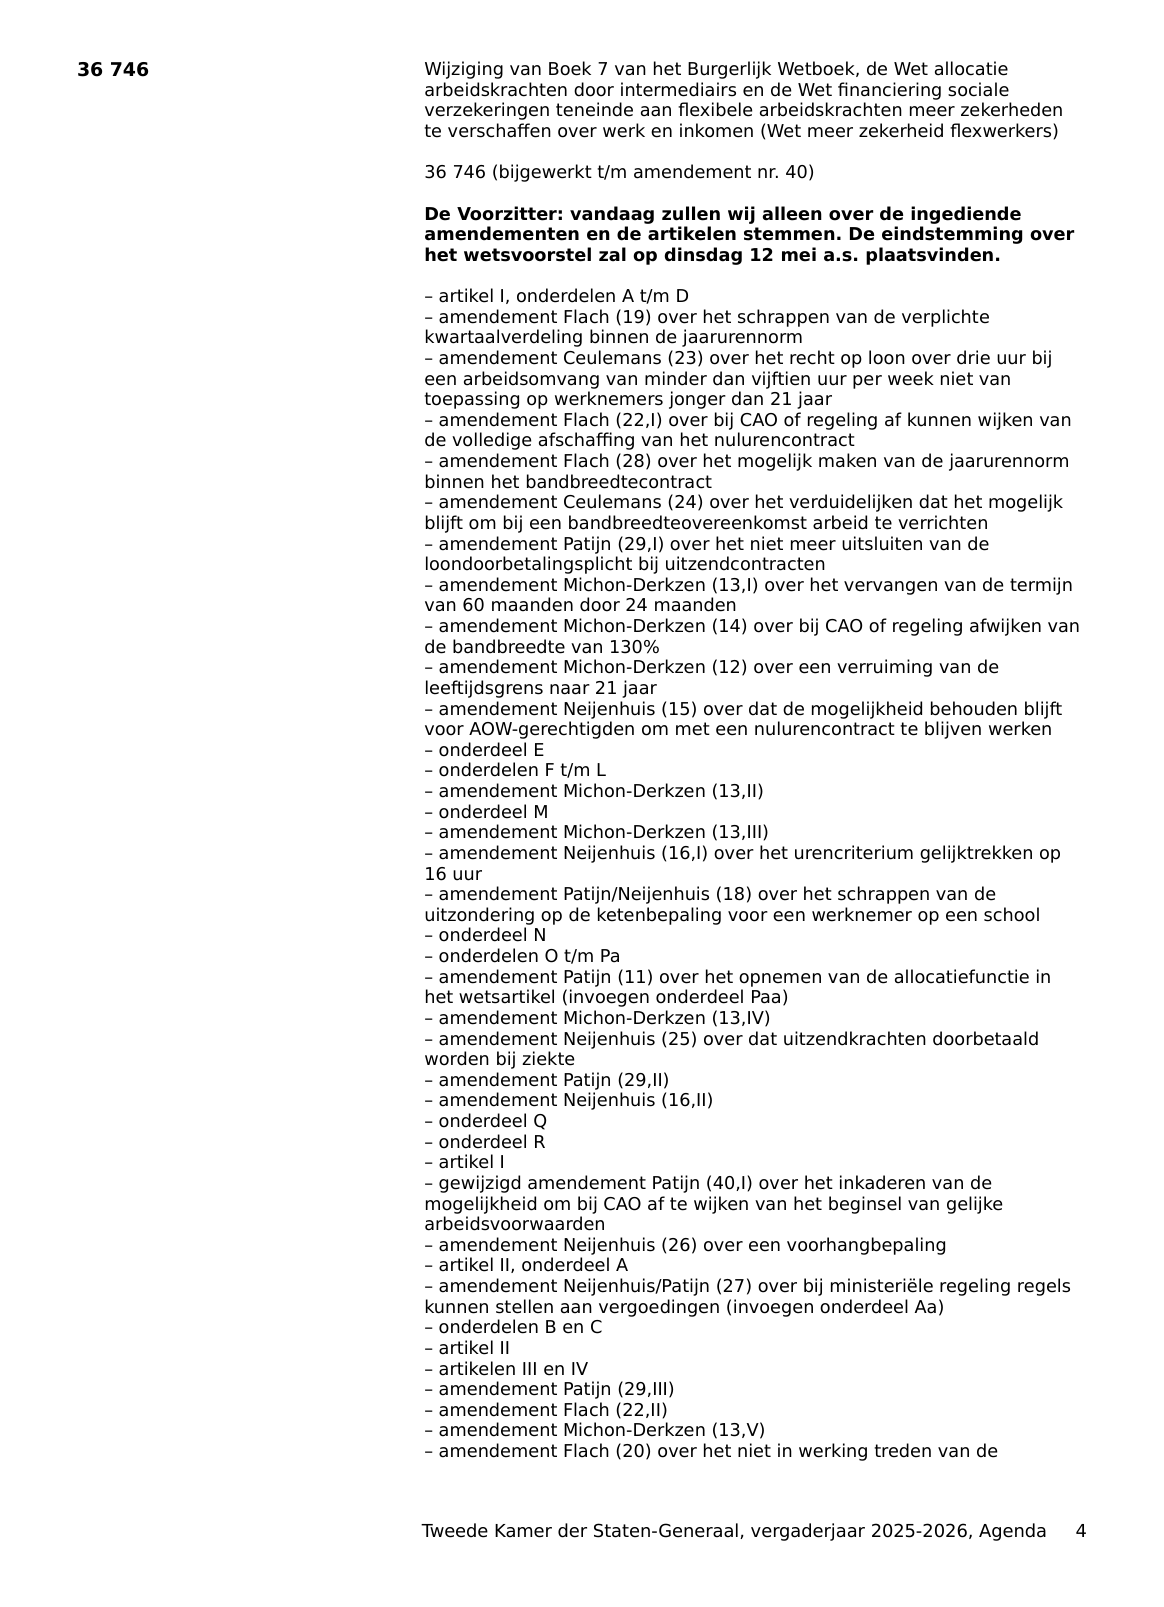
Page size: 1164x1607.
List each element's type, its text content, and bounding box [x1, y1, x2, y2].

table_cell – amendement Michon-Derkzen (13,V) [418, 1420, 1087, 1441]
table_cell [401, 884, 418, 925]
table_cell [77, 1276, 401, 1317]
table_cell [77, 451, 401, 492]
table_cell [77, 884, 401, 925]
table_cell [401, 1070, 418, 1090]
table_cell [77, 1029, 401, 1070]
table_cell [401, 1111, 418, 1132]
table_cell – onderdeel M [418, 802, 1087, 822]
table_cell [77, 1008, 401, 1028]
table_cell [77, 1070, 401, 1090]
table_cell [77, 1338, 401, 1358]
table_cell [401, 1441, 418, 1462]
table_cell [77, 1317, 401, 1338]
table_cell [77, 1111, 401, 1132]
table_cell [77, 348, 401, 410]
table_cell [401, 183, 418, 203]
table_cell [77, 1152, 401, 1173]
table_cell – amendement Neijenhuis (26) over een voorhangbepaling [418, 1235, 1087, 1255]
table_cell [401, 1255, 418, 1276]
table_cell – amendement Flach (22,I) over bij CAO of regeling af kunnen wijken van de volledige afschaffing van het nulurencontract [418, 410, 1087, 451]
table_cell [77, 1379, 401, 1400]
table_cell – amendement Michon-Derkzen (13,II) [418, 781, 1087, 802]
table_cell – amendement Michon-Derkzen (14) over bij CAO of regeling afwijken van de bandbreedte van 130% [418, 616, 1087, 657]
table_cell [77, 946, 401, 967]
table_cell [77, 760, 401, 781]
table_cell – amendement Patijn/Neijenhuis (18) over het schrappen van de uitzondering op de ketenbepaling voor een werknemer op een school [418, 884, 1087, 925]
table_cell [401, 1008, 418, 1028]
table_cell – onderdelen F t/m L [418, 760, 1087, 781]
table_cell [401, 162, 418, 183]
table_cell [401, 204, 418, 265]
table_cell [401, 142, 418, 162]
table_cell [77, 657, 401, 698]
table_cell – amendement Michon-Derkzen (13,IV) [418, 1008, 1087, 1028]
table_cell [401, 59, 418, 142]
table_cell [401, 534, 418, 575]
table_cell – amendement Neijenhuis/Patijn (27) over bij ministeriële regeling regels kunnen stellen aan vergoedingen (invoegen onderdeel Aa) [418, 1276, 1087, 1317]
table_cell – onderdeel E [418, 740, 1087, 760]
table_cell [401, 657, 418, 698]
table_cell De Voorzitter: vandaag zullen wij alleen over de ingediende amendementen en de artikelen stemmen. De eindstemming over het wetsvoorstel zal op dinsdag 12 mei a.s. plaatsvinden. [418, 204, 1087, 265]
table_cell [77, 616, 401, 657]
table_cell [401, 451, 418, 492]
table_cell – onderdeel Q [418, 1111, 1087, 1132]
table_cell – onderdeel R [418, 1132, 1087, 1152]
table_cell [77, 925, 401, 946]
table_cell – amendement Michon-Derkzen (13,I) over het vervangen van de termijn van 60 maanden door 24 maanden [418, 575, 1087, 616]
table_cell – onderdelen B en C [418, 1317, 1087, 1338]
table_cell [401, 575, 418, 616]
table_cell [77, 307, 401, 348]
table_cell – amendement Michon-Derkzen (13,III) [418, 822, 1087, 843]
table_cell [401, 1152, 418, 1173]
table_cell – onderdeel N [418, 925, 1087, 946]
table_cell [77, 740, 401, 760]
table_cell [77, 1173, 401, 1235]
table_cell Wijziging van Boek 7 van het Burgerlijk Wetboek, de Wet allocatie arbeidskrachten door intermediairs en de Wet financiering sociale verzekeringen teneinde aan flexibele arbeidskrachten meer zekerheden te verschaffen over werk en inkomen (Wet meer zekerheid flexwerkers) [418, 59, 1087, 142]
table_cell [77, 1090, 401, 1111]
table_cell 36 746 [77, 59, 401, 142]
table_cell [401, 822, 418, 843]
table_cell [77, 1441, 401, 1462]
table_cell [401, 1379, 418, 1400]
table_cell – amendement Patijn (29,I) over het niet meer uitsluiten van de loondoorbetalingsplicht bij uitzendcontracten [418, 534, 1087, 575]
table_cell [77, 1235, 401, 1255]
table_cell [77, 183, 401, 203]
table_cell [77, 822, 401, 843]
table_cell – artikel I, onderdelen A t/m D [418, 286, 1087, 307]
table_cell [401, 699, 418, 740]
table_cell [401, 1090, 418, 1111]
table_cell [77, 1255, 401, 1276]
table_cell – amendement Michon-Derkzen (12) over een verruiming van de leeftijdsgrens naar 21 jaar [418, 657, 1087, 698]
table_cell [401, 802, 418, 822]
table_cell – amendement Ceulemans (24) over het verduidelijken dat het mogelijk blijft om bij een bandbreedteovereenkomst arbeid te verrichten [418, 492, 1087, 533]
table_cell [401, 760, 418, 781]
table_cell [401, 1235, 418, 1255]
table_cell [401, 307, 418, 348]
table_cell [77, 492, 401, 533]
table_cell [401, 1338, 418, 1358]
table_cell [77, 1420, 401, 1441]
table_cell – artikel II, onderdeel A [418, 1255, 1087, 1276]
table_cell [401, 967, 418, 1008]
table_cell – amendement Neijenhuis (16,II) [418, 1090, 1087, 1111]
table_cell – amendement Flach (28) over het mogelijk maken van de jaarurennorm binnen het bandbreedtecontract [418, 451, 1087, 492]
table_cell – amendement Patijn (29,III) [418, 1379, 1087, 1400]
table_cell [77, 802, 401, 822]
table_cell [401, 348, 418, 410]
table_cell – gewijzigd amendement Patijn (40,I) over het inkaderen van de mogelijkheid om bij CAO af te wijken van het beginsel van gelijke arbeidsvoorwaarden [418, 1173, 1087, 1235]
table_cell [77, 410, 401, 451]
table_cell [418, 183, 1087, 203]
table_cell [77, 265, 401, 286]
table_cell [401, 1420, 418, 1441]
table_cell [418, 265, 1087, 286]
table_cell [401, 410, 418, 451]
table_cell – amendement Flach (22,II) [418, 1400, 1087, 1420]
table_cell – amendement Patijn (29,II) [418, 1070, 1087, 1090]
table_cell [77, 534, 401, 575]
table_cell – amendement Neijenhuis (15) over dat de mogelijkheid behouden blijft voor AOW-gerechtigden om met een nulurencontract te blijven werken [418, 699, 1087, 740]
table_cell [77, 781, 401, 802]
table_cell [77, 142, 401, 162]
table_cell – artikel I [418, 1152, 1087, 1173]
table_cell – onderdelen O t/m Pa [418, 946, 1087, 967]
table_cell [418, 142, 1087, 162]
table_cell – amendement Ceulemans (23) over het recht op loon over drie uur bij een arbeidsomvang van minder dan vijftien uur per week niet van toepassing op werknemers jonger dan 21 jaar [418, 348, 1087, 410]
table_cell – amendement Patijn (11) over het opnemen van de allocatiefunctie in het wetsartikel (invoegen onderdeel Paa) [418, 967, 1087, 1008]
table_cell 36 746 (bijgewerkt t/m amendement nr. 40) [418, 162, 1087, 183]
table_cell [401, 925, 418, 946]
table_cell [401, 1276, 418, 1317]
table_cell [401, 740, 418, 760]
table_cell [77, 699, 401, 740]
table_cell [77, 162, 401, 183]
table_cell [401, 286, 418, 307]
table_cell [401, 781, 418, 802]
table_cell [401, 265, 418, 286]
table_cell [77, 1132, 401, 1152]
table_cell [401, 1400, 418, 1420]
table_cell [77, 1359, 401, 1379]
table_cell – amendement Flach (19) over het schrappen van de verplichte kwartaalverdeling binnen de jaarurennorm [418, 307, 1087, 348]
table_cell – amendement Neijenhuis (16,I) over het urencriterium gelijktrekken op 16 uur [418, 843, 1087, 884]
table_cell [77, 575, 401, 616]
table_cell [77, 843, 401, 884]
table_cell [77, 1400, 401, 1420]
table_cell [401, 1359, 418, 1379]
table_cell [77, 204, 401, 265]
table_cell [401, 616, 418, 657]
table_cell – artikelen III en IV [418, 1359, 1087, 1379]
table_cell – amendement Neijenhuis (25) over dat uitzendkrachten doorbetaald worden bij ziekte [418, 1029, 1087, 1070]
table_cell [401, 1317, 418, 1338]
table_cell [401, 492, 418, 533]
table_cell [77, 286, 401, 307]
table_cell – amendement Flach (20) over het niet in werking treden van de [418, 1441, 1087, 1462]
table_cell [77, 967, 401, 1008]
table_cell – artikel II [418, 1338, 1087, 1358]
table_cell [401, 843, 418, 884]
table_cell [401, 946, 418, 967]
table_cell [401, 1173, 418, 1235]
table_cell [401, 1132, 418, 1152]
table_cell [401, 1029, 418, 1070]
